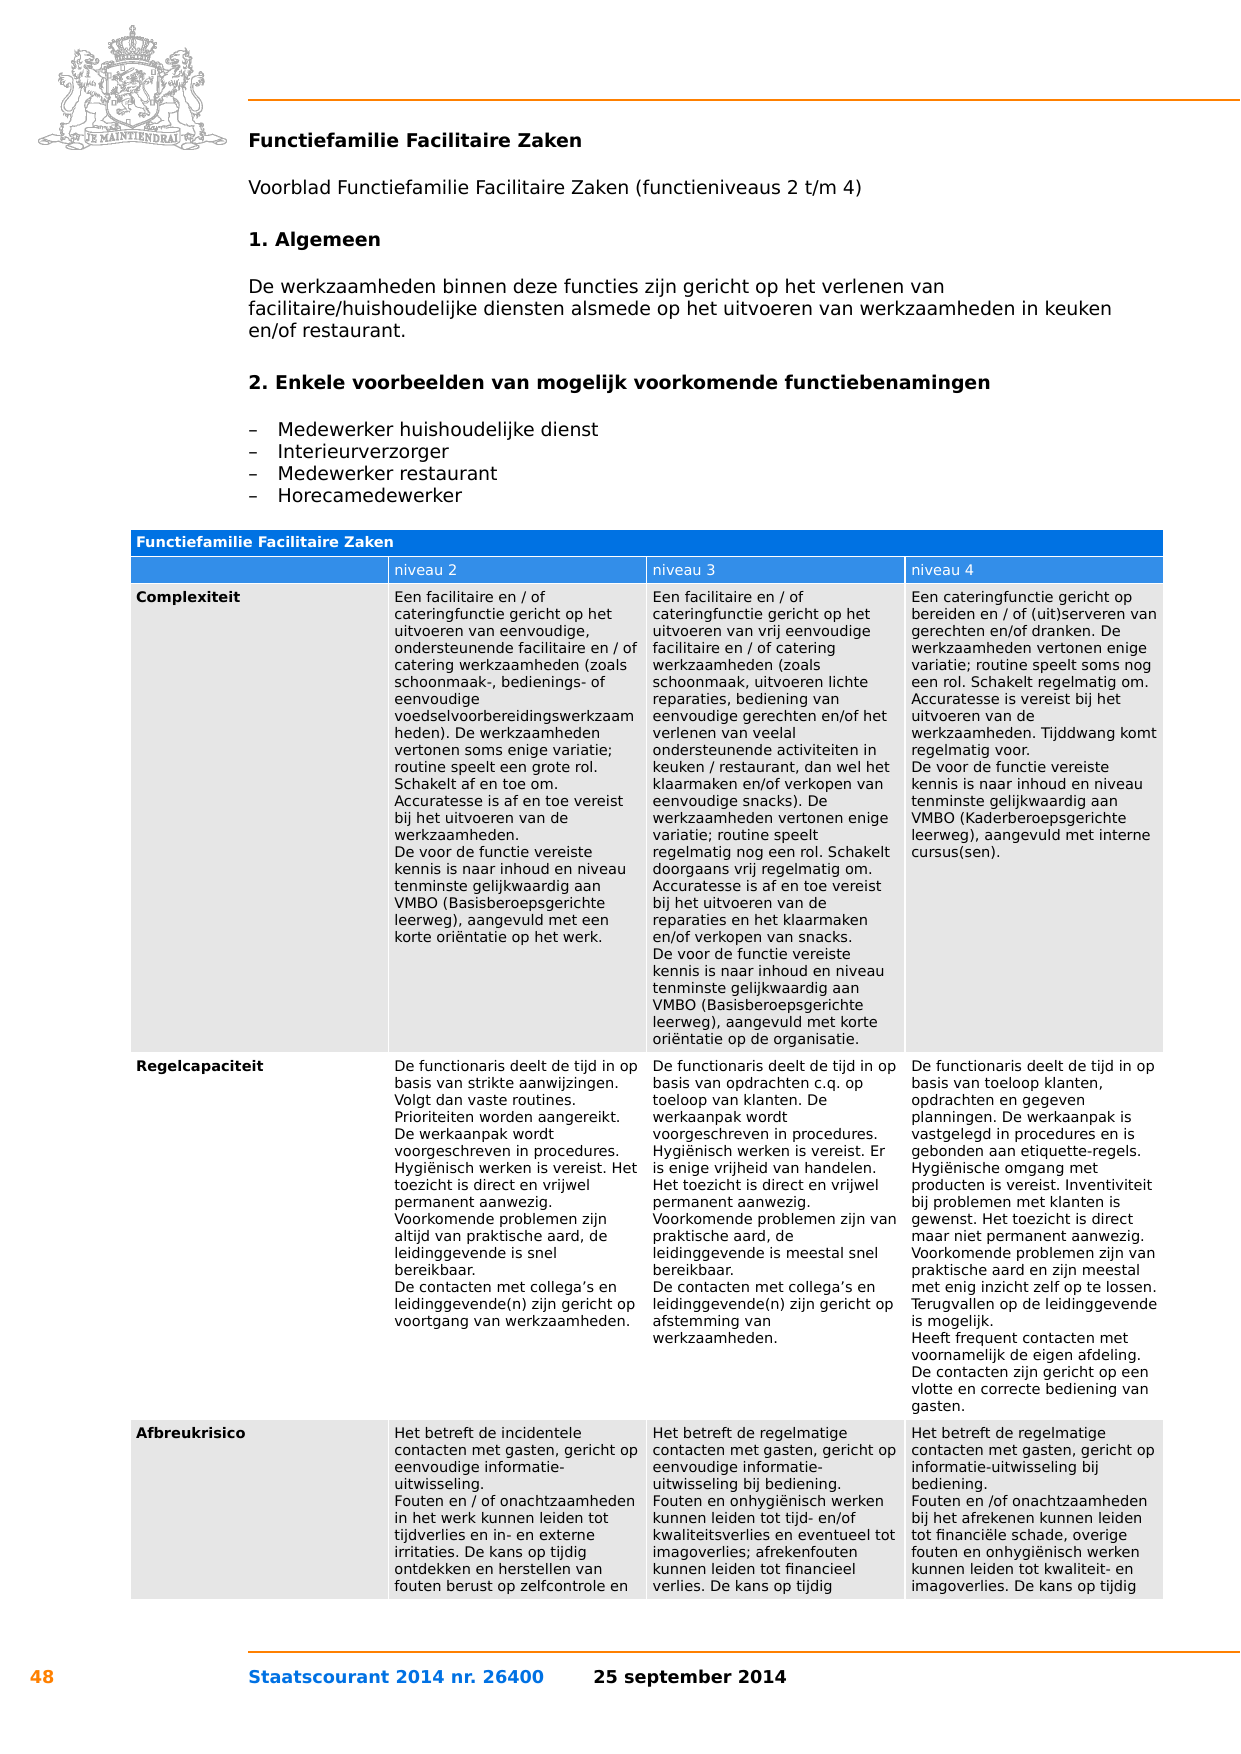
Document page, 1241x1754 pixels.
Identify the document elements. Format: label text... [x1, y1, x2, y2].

table_cell niveau 2 [389, 557, 646, 583]
text De werkzaamheden binnen deze functies zijn gericht op het verlenen van facilitaire/huishoudelijke diensten alsmede op het uitvoeren van werkzaamheden in keuken en/of restaurant. [248, 276, 1163, 342]
table_cell Het betreft de regelmatige contacten met gasten, gericht op eenvoudige informatie-uitwisseling bij bediening. Fouten en onhygiënisch werken kunnen leiden tot tijd- en/of kwaliteitsverlies en eventueel tot imagoverlies; afrekenfouten kunnen leiden tot financieel verlies. De kans op tijdig [647, 1420, 904, 1599]
table_cell De functionaris deelt de tijd in op basis van strikte aanwijzingen. Volgt dan vaste routines. Prioriteiten worden aangereikt. De werkaanpak wordt voorgeschreven in procedures. Hygiënisch werken is vereist. Het toezicht is direct en vrijwel permanent aanwezig. Voorkomende problemen zijn altijd van praktische aard, de leidinggevende is snel bereikbaar. De contacten met collega’s en leidinggevende(n) zijn gericht op voortgang van werkzaamheden. [389, 1053, 646, 1419]
table_cell niveau 4 [906, 557, 1163, 583]
table_cell De functionaris deelt de tijd in op basis van toeloop klanten, opdrachten en gegeven planningen. De werkaanpak is vastgelegd in procedures en is gebonden aan etiquette-regels. Hygiënische omgang met producten is vereist. Inventiviteit bij problemen met klanten is gewenst. Het toezicht is direct maar niet permanent aanwezig. Voorkomende problemen zijn van praktische aard en zijn meestal met enig inzicht zelf op te lossen. Terugvallen op de leidinggevende is mogelijk. Heeft frequent contacten met voornamelijk de eigen afdeling. De contacten zijn gericht op een vlotte en correcte bediening van gasten. [906, 1053, 1163, 1419]
subtitle 1. Algemeen [248, 229, 1163, 251]
subtitle Functiefamilie Facilitaire Zaken [248, 130, 1163, 152]
text – Medewerker huishoudelijke dienst [248, 419, 1163, 441]
table_cell niveau 3 [647, 557, 904, 583]
text – Interieurverzorger [248, 441, 1163, 463]
text – Medewerker restaurant [248, 463, 1163, 485]
table_cell Een facilitaire en / of cateringfunctie gericht op het uitvoeren van vrij eenvoudige facilitaire en / of catering werkzaamheden (zoals schoonmaak, uitvoeren lichte reparaties, bediening van eenvoudige gerechten en/of het verlenen van veelal ondersteunende activiteiten in keuken / restaurant, dan wel het klaarmaken en/of verkopen van eenvoudige snacks). De werkzaamheden vertonen enige variatie; routine speelt regelmatig nog een rol. Schakelt doorgaans vrij regelmatig om. Accuratesse is af en toe vereist bij het uitvoeren van de reparaties en het klaarmaken en/of verkopen van snacks. De voor de functie vereiste kennis is naar inhoud en niveau tenminste gelijkwaardig aan VMBO (Basisberoepsgerichte leerweg), aangevuld met korte oriëntatie op de organisatie. [647, 584, 904, 1052]
table_cell Een facilitaire en / of cateringfunctie gericht op het uitvoeren van eenvoudige, ondersteunende facilitaire en / of catering werkzaamheden (zoals schoonmaak-, bedienings- of eenvoudige voedselvoorbereidingswerkzaamheden). De werkzaamheden vertonen soms enige variatie; routine speelt een grote rol. Schakelt af en toe om. Accuratesse is af en toe vereist bij het uitvoeren van de werkzaamheden. De voor de functie vereiste kennis is naar inhoud en niveau tenminste gelijkwaardig aan VMBO (Basisberoepsgerichte leerweg), aangevuld met een korte oriëntatie op het werk. [389, 584, 646, 1052]
table_cell Complexiteit [131, 584, 388, 1052]
table_cell De functionaris deelt de tijd in op basis van opdrachten c.q. op toeloop van klanten. De werkaanpak wordt voorgeschreven in procedures. Hygiënisch werken is vereist. Er is enige vrijheid van handelen. Het toezicht is direct en vrijwel permanent aanwezig. Voorkomende problemen zijn van praktische aard, de leidinggevende is meestal snel bereikbaar. De contacten met collega’s en leidinggevende(n) zijn gericht op afstemming van werkzaamheden. [647, 1053, 904, 1419]
table_cell Regelcapaciteit [131, 1053, 388, 1419]
table_cell Een cateringfunctie gericht op bereiden en / of (uit)serveren van gerechten en/of dranken. De werkzaamheden vertonen enige variatie; routine speelt soms nog een rol. Schakelt regelmatig om. Accuratesse is vereist bij het uitvoeren van de werkzaamheden. Tijddwang komt regelmatig voor. De voor de functie vereiste kennis is naar inhoud en niveau tenminste gelijkwaardig aan VMBO (Kaderberoepsgerichte leerweg), aangevuld met interne cursus(sen). [906, 584, 1163, 1052]
table_cell [131, 557, 388, 583]
table_header Functiefamilie Facilitaire Zaken [131, 530, 1163, 556]
table_cell Het betreft de regelmatige contacten met gasten, gericht op informatie-uitwisseling bij bediening. Fouten en /of onachtzaamheden bij het afrekenen kunnen leiden tot financiële schade, overige fouten en onhygiënisch werken kunnen leiden tot kwaliteit- en imagoverlies. De kans op tijdig [906, 1420, 1163, 1599]
table_cell Het betreft de incidentele contacten met gasten, gericht op eenvoudige informatie-uitwisseling. Fouten en / of onachtzaamheden in het werk kunnen leiden tot tijdverlies en in- en externe irritaties. De kans op tijdig ontdekken en herstellen van fouten berust op zelfcontrole en [389, 1420, 646, 1599]
subtitle 2. Enkele voorbeelden van mogelijk voorkomende functiebenamingen [248, 372, 1163, 394]
table_cell Afbreukrisico [131, 1420, 388, 1599]
text Voorblad Functiefamilie Facilitaire Zaken (functieniveaus 2 t/m 4) [248, 177, 1163, 199]
picture [38, 25, 227, 150]
text – Horecamedewerker [248, 485, 1163, 507]
